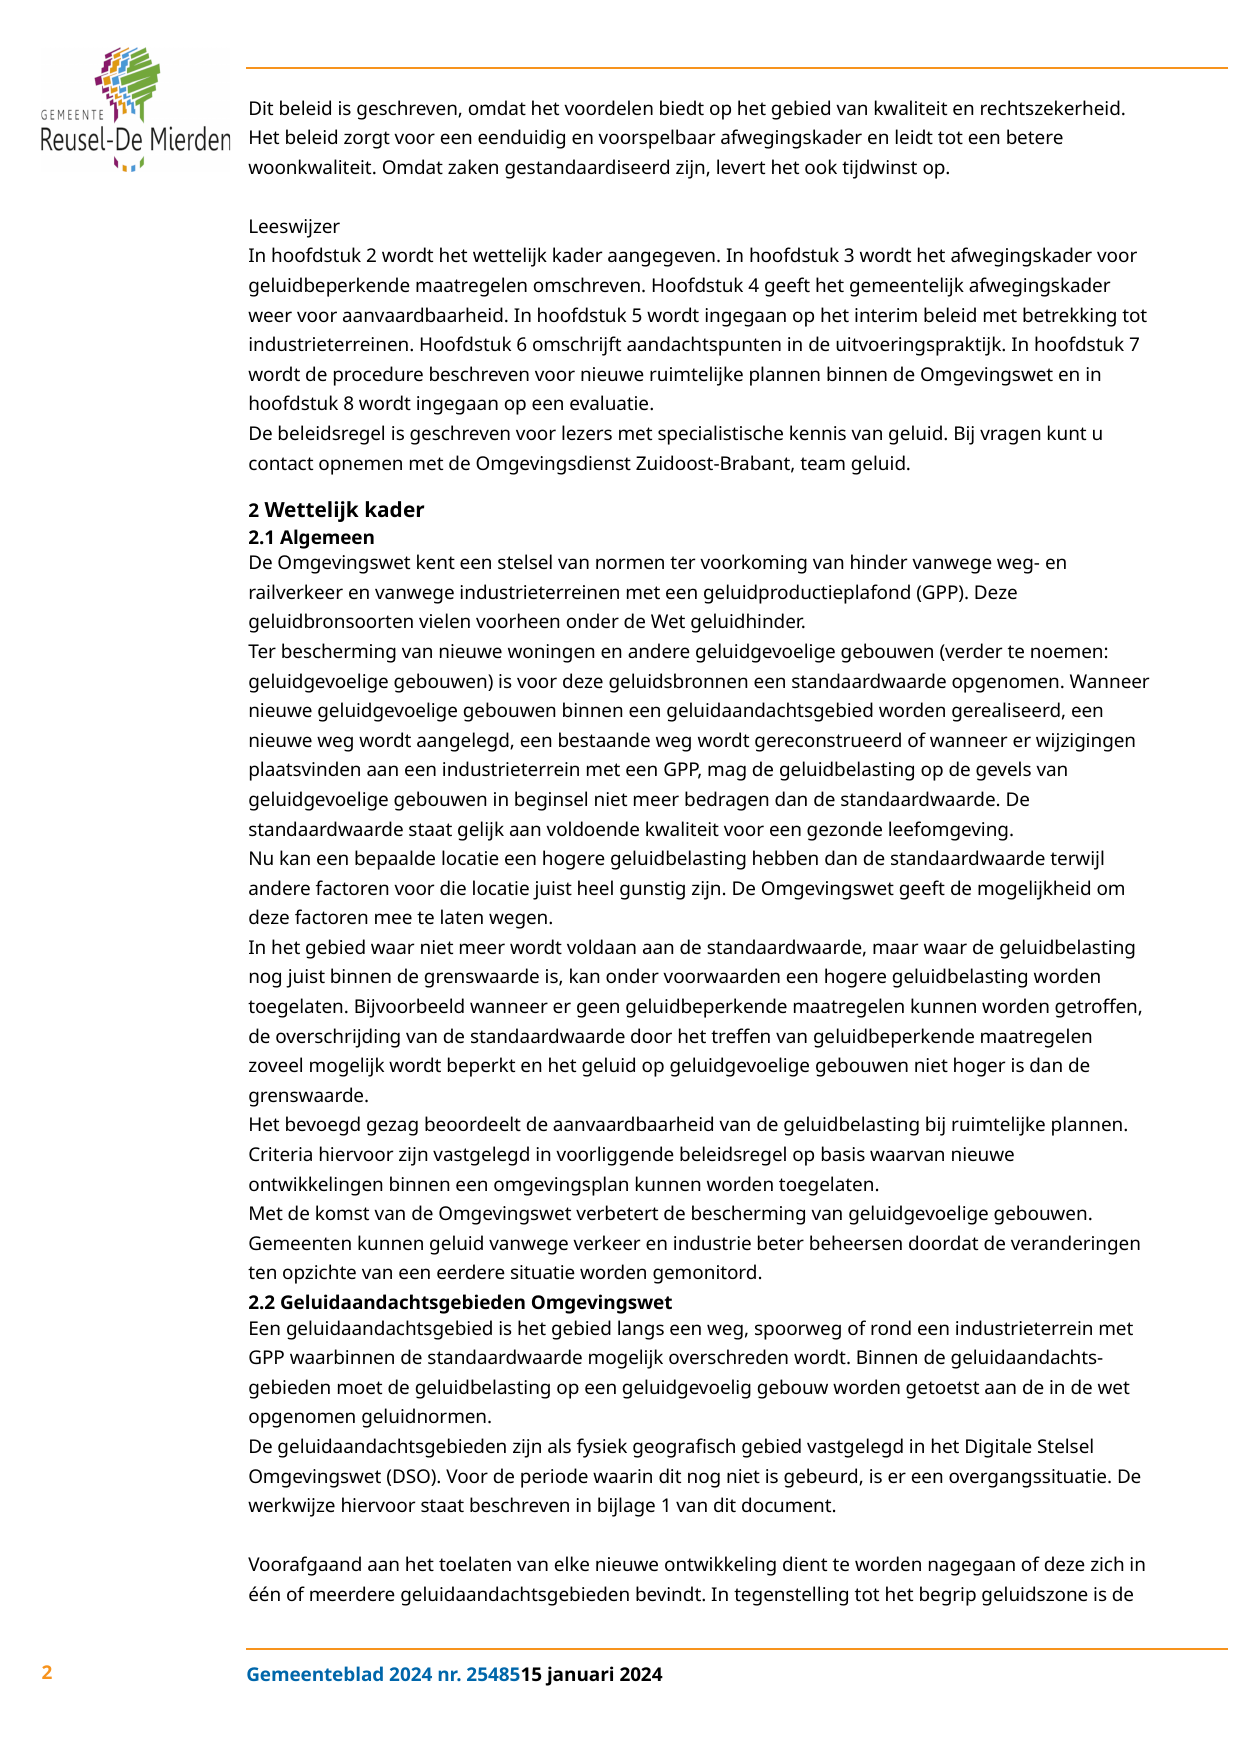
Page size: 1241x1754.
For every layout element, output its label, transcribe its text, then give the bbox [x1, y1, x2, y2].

text Voorafgaand aan het toelaten van elke nieuwe ontwikkeling dient te worden nagegaan of deze zich in één of meerdere geluidaandachtsgebieden bevindt. In tegenstelling tot het begrip geluidszone is de [248, 1552, 1152, 1607]
text Een geluidaandachtsgebied is het gebied langs een weg, spoorweg of rond een industrieterrein met GPP waarbinnen de standaardwaarde mogelijk overschreden wordt. Binnen de geluidaandachts-gebieden moet de geluidbelasting op een geluidgevoelig gebouw worden getoetst aan de in de wet opgenomen geluidnormen. [248, 1315, 1152, 1429]
text Nu kan een bepaalde locatie een hogere geluidbelasting hebben dan de standaardwaarde terwijl andere factoren voor die locatie juist heel gunstig zijn. De Omgevingswet geeft de mogelijkheid om deze factoren mee te laten wegen. [248, 845, 1152, 930]
text 2 Wettelijk kader [248, 495, 1152, 524]
text 2.1 Algemeen [248, 524, 1152, 549]
text Dit beleid is geschreven, omdat het voordelen biedt op het gebied van kwaliteit en rechtszekerheid. Het beleid zorgt voor een eenduidig en voorspelbaar afwegingskader en leidt tot een betere woonkwaliteit. Omdat zaken gestandaardiseerd zijn, levert het ook tijdwinst op. [248, 95, 1152, 180]
text De geluidaandachtsgebieden zijn als fysiek geografisch gebied vastgelegd in het Digitale Stelsel Omgevingswet (DSO). Voor de periode waarin dit nog niet is gebeurd, is er een overgangssituatie. De werkwijze hiervoor staat beschreven in bijlage 1 van dit document. [248, 1433, 1152, 1518]
text Leeswijzer [248, 213, 1152, 239]
text De Omgevingswet kent een stelsel van normen ter voorkoming van hinder vanwege weg- en railverkeer en vanwege industrieterreinen met een geluidproductieplafond (GPP). Deze geluidbronsoorten vielen voorheen onder de Wet geluidhinder. [248, 549, 1152, 634]
picture [41, 47, 231, 172]
text 2.2 Geluidaandachtsgebieden Omgevingswet [248, 1289, 1152, 1315]
text De beleidsregel is geschreven voor lezers met specialistische kennis van geluid. Bij vragen kunt u contact opnemen met de Omgevingsdienst Zuidoost-Brabant, team geluid. [248, 420, 1152, 476]
text Met de komst van de Omgevingswet verbetert de bescherming van geluidgevoelige gebouwen. Gemeenten kunnen geluid vanwege verkeer en industrie beter beheersen doordat de veranderingen ten opzichte van een eerdere situatie worden gemonitord. [248, 1200, 1152, 1285]
text Het bevoegd gezag beoordeelt de aanvaardbaarheid van de geluidbelasting bij ruimtelijke plannen. Criteria hiervoor zijn vastgelegd in voorliggende beleidsregel op basis waarvan nieuwe ontwikkelingen binnen een omgevingsplan kunnen worden toegelaten. [248, 1112, 1152, 1197]
text In het gebied waar niet meer wordt voldaan aan de standaardwaarde, maar waar de geluidbelasting nog juist binnen de grenswaarde is, kan onder voorwaarden een hogere geluidbelasting worden toegelaten. Bijvoorbeeld wanneer er geen geluidbeperkende maatregelen kunnen worden getroffen, de overschrijding van de standaardwaarde door het treffen van geluidbeperkende maatregelen zoveel mogelijk wordt beperkt en het geluid op geluidgevoelige gebouwen niet hoger is dan de grenswaarde. [248, 934, 1152, 1108]
text Ter bescherming van nieuwe woningen en andere geluidgevoelige gebouwen (verder te noemen: geluidgevoelige gebouwen) is voor deze geluidsbronnen een standaardwaarde opgenomen. Wanneer nieuwe geluidgevoelige gebouwen binnen een geluidaandachtsgebied worden gerealiseerd, een nieuwe weg wordt aangelegd, een bestaande weg wordt gereconstrueerd of wanneer er wijzigingen plaatsvinden aan een industrieterrein met een GPP, mag de geluidbelasting op de gevels van geluidgevoelige gebouwen in beginsel niet meer bedragen dan de standaardwaarde. De standaardwaarde staat gelijk aan voldoende kwaliteit voor een gezonde leefomgeving. [248, 638, 1152, 842]
text In hoofdstuk 2 wordt het wettelijk kader aangegeven. In hoofdstuk 3 wordt het afwegingskader voor geluidbeperkende maatregelen omschreven. Hoofdstuk 4 geeft het gemeentelijk afwegingskader weer voor aanvaardbaarheid. In hoofdstuk 5 wordt ingegaan op het interim beleid met betrekking tot industrieterreinen. Hoofdstuk 6 omschrijft aandachtspunten in de uitvoeringspraktijk. In hoofdstuk 7 wordt de procedure beschreven voor nieuwe ruimtelijke plannen binnen de Omgevingswet en in hoofdstuk 8 wordt ingegaan op een evaluatie. [248, 243, 1152, 416]
